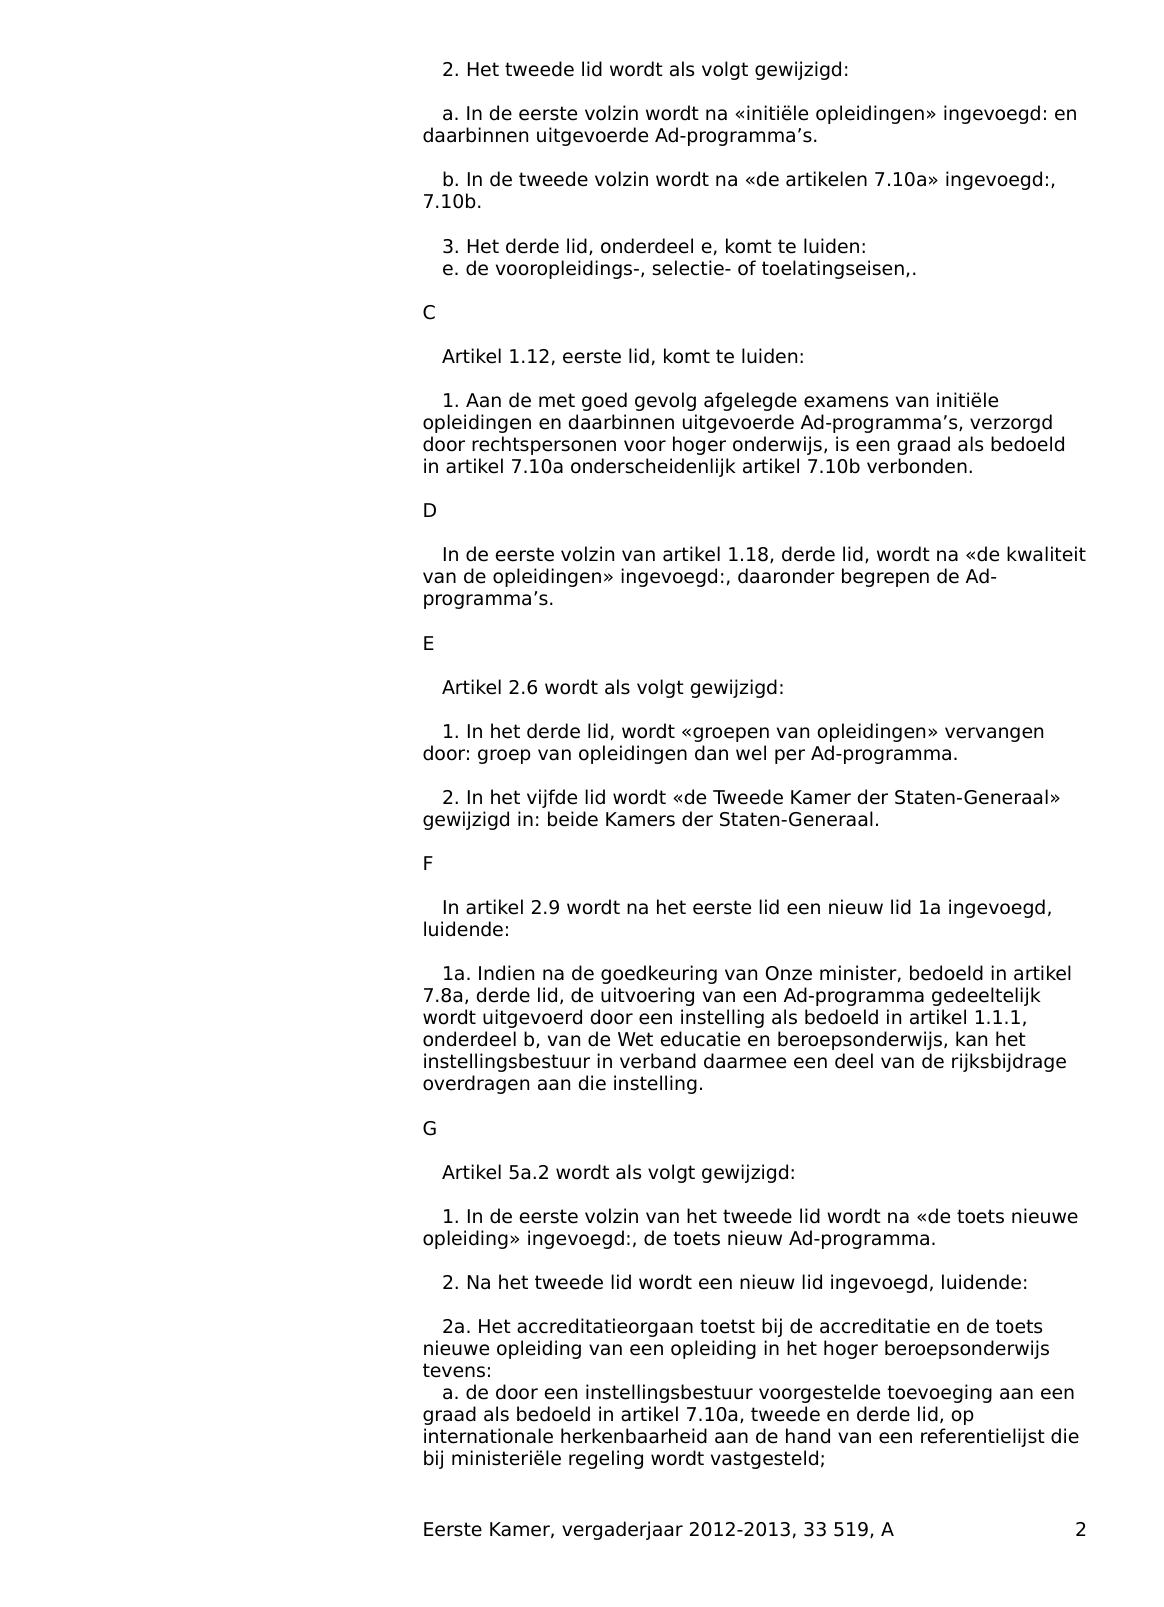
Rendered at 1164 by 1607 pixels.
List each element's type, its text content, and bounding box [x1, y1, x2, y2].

text G [422, 1117, 1087, 1139]
text a. de door een instellingsbestuur voorgestelde toevoeging aan een graad als bedoeld in artikel 7.10a, tweede en derde lid, op internationale herkenbaarheid aan de hand van een referentielijst die bij ministeriële regeling wordt vastgesteld; [422, 1382, 1087, 1470]
text 1. Aan de met goed gevolg afgelegde examens van initiële opleidingen en daarbinnen uitgevoerde Ad-programma’s, verzorgd door rechtspersonen voor hoger onderwijs, is een graad als bedoeld in artikel 7.10a onderscheidenlijk artikel 7.10b verbonden. [422, 390, 1087, 478]
text 2. Na het tweede lid wordt een nieuw lid ingevoegd, luidende: [422, 1272, 1087, 1294]
text Artikel 1.12, eerste lid, komt te luiden: [422, 346, 1087, 368]
text 2. In het vijfde lid wordt «de Tweede Kamer der Staten-Generaal» gewijzigd in: beide Kamers der Staten-Generaal. [422, 787, 1087, 831]
text D [422, 500, 1087, 522]
text 1a. Indien na de goedkeuring van Onze minister, bedoeld in artikel 7.8a, derde lid, de uitvoering van een Ad-programma gedeeltelijk wordt uitgevoerd door een instelling als bedoeld in artikel 1.1.1, onderdeel b, van de Wet educatie en beroepsonderwijs, kan het instellingsbestuur in verband daarmee een deel van de rijksbijdrage overdragen aan die instelling. [422, 963, 1087, 1095]
text In artikel 2.9 wordt na het eerste lid een nieuw lid 1a ingevoegd, luidende: [422, 897, 1087, 941]
text E [422, 632, 1087, 654]
text C [422, 302, 1087, 324]
text 1. In het derde lid, wordt «groepen van opleidingen» vervangen door: groep van opleidingen dan wel per Ad-programma. [422, 721, 1087, 765]
text In de eerste volzin van artikel 1.18, derde lid, wordt na «de kwaliteit van de opleidingen» ingevoegd:, daaronder begrepen de Ad-programma’s. [422, 544, 1087, 610]
text Artikel 5a.2 wordt als volgt gewijzigd: [422, 1162, 1087, 1183]
text 2. Het tweede lid wordt als volgt gewijzigd: [422, 59, 1087, 81]
text 2a. Het accreditatieorgaan toetst bij de accreditatie en de toets nieuwe opleiding van een opleiding in het hoger beroepsonderwijs tevens: [422, 1316, 1087, 1382]
text a. In de eerste volzin wordt na «initiële opleidingen» ingevoegd: en daarbinnen uitgevoerde Ad-programma’s. [422, 103, 1087, 147]
text F [422, 853, 1087, 875]
text Artikel 2.6 wordt als volgt gewijzigd: [422, 677, 1087, 698]
text 1. In de eerste volzin van het tweede lid wordt na «de toets nieuwe opleiding» ingevoegd:, de toets nieuw Ad-programma. [422, 1206, 1087, 1250]
text e. de vooropleidings-, selectie- of toelatingseisen,. [422, 257, 1087, 279]
text b. In de tweede volzin wordt na «de artikelen 7.10a» ingevoegd:, 7.10b. [422, 169, 1087, 213]
text 3. Het derde lid, onderdeel e, komt te luiden: [422, 236, 1087, 257]
